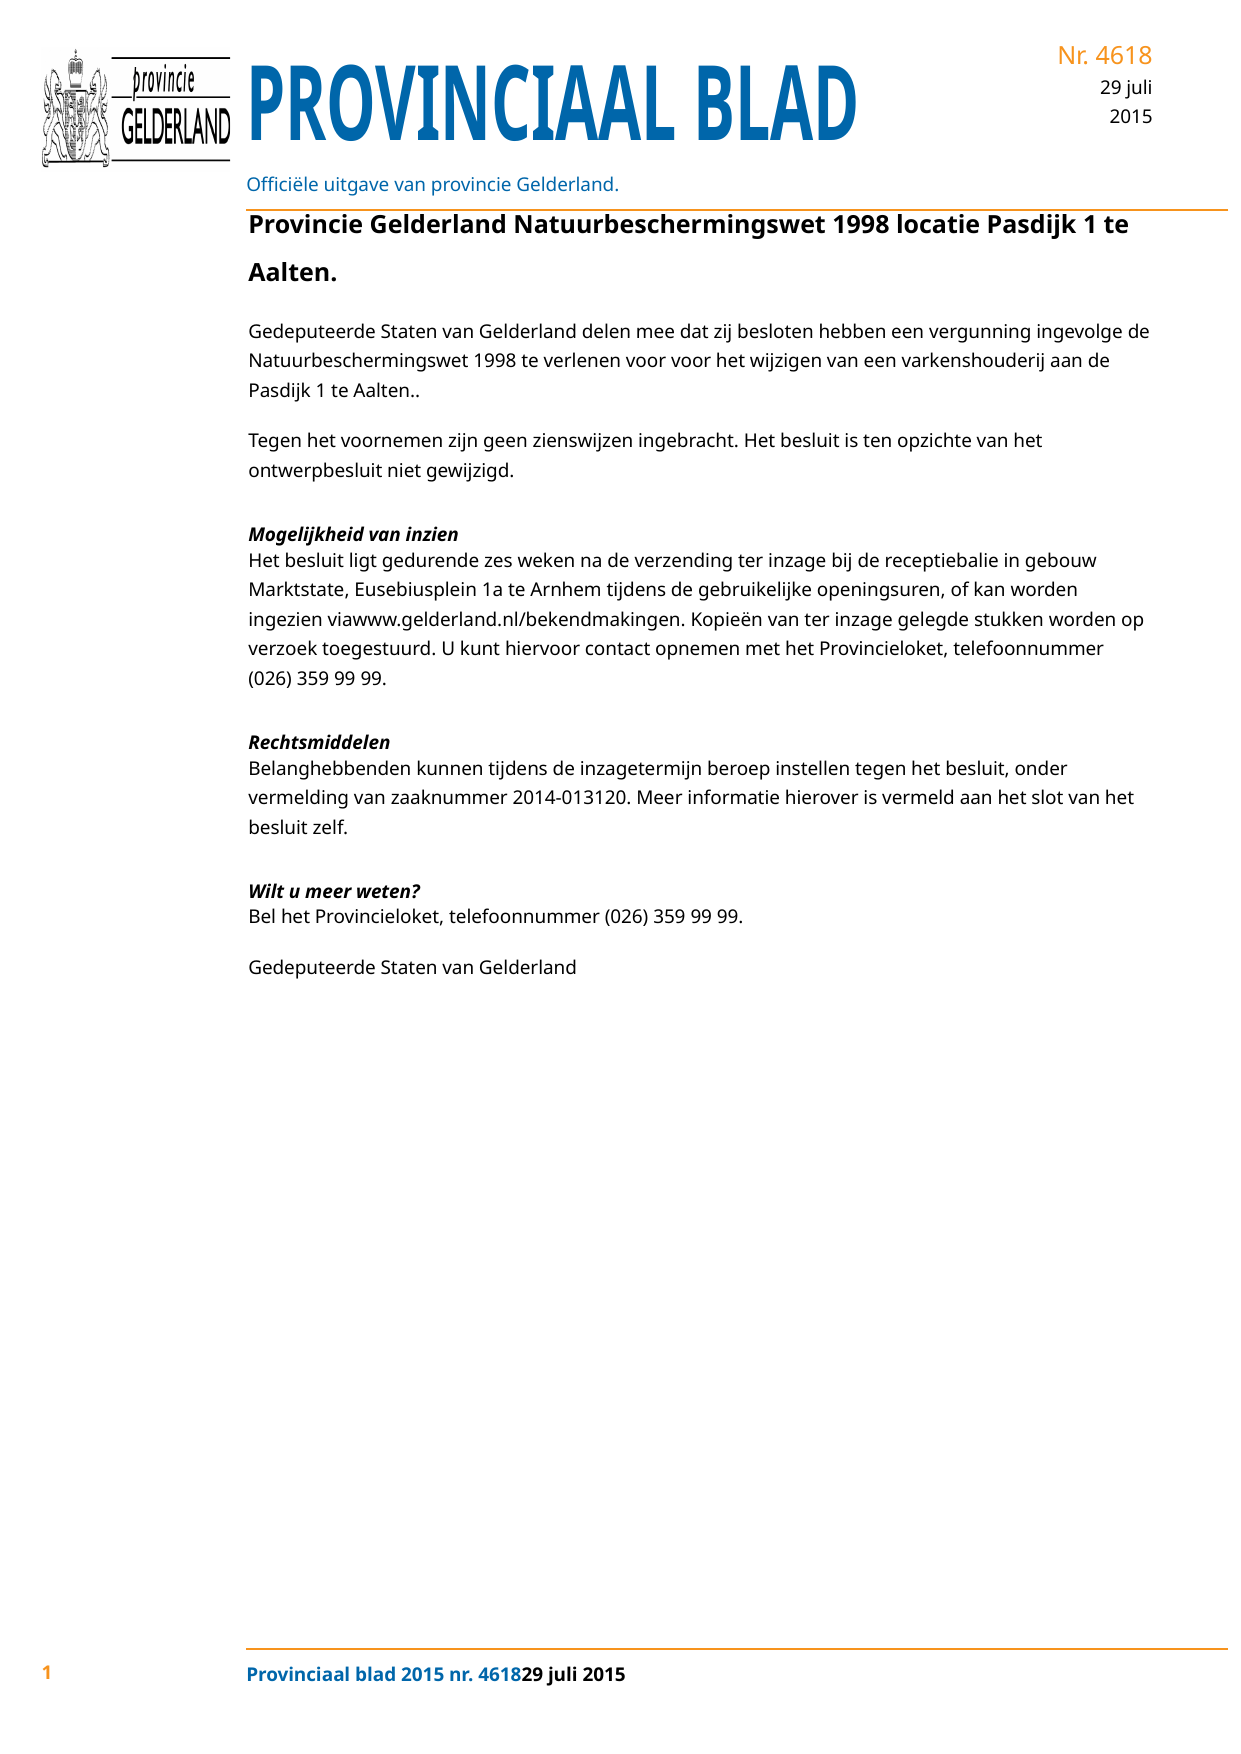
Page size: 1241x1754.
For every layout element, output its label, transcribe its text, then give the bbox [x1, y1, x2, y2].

text Belanghebbenden kunnen tijdens de inzagetermijn beroep instellen tegen het besluit, onder vermelding van zaaknummer 2014-013120. Meer informatie hierover is vermeld aan het slot van het besluit zelf. [248, 755, 1152, 840]
text Provincie Gelderland Natuurbeschermingswet 1998 locatie Pasdijk 1 te Aalten. [248, 211, 1152, 288]
picture [41, 47, 231, 172]
text Tegen het voornemen zijn geen zienswijzen ingebracht. Het besluit is ten opzichte van het ontwerpbesluit niet gewijzigd. [248, 427, 1152, 483]
text Bel het Provincieloket, telefoonnummer (026) 359 99 99. [248, 904, 1152, 929]
text Gedeputeerde Staten van Gelderland delen mee dat zij besloten hebben een vergunning ingevolge de Natuurbeschermingswet 1998 te verlenen voor voor het wijzigen van een varkenshouderij aan de Pasdijk 1 te Aalten.. [248, 318, 1152, 403]
text Gedeputeerde Staten van Gelderland [248, 954, 1152, 980]
text Mogelijkheid van inzien [248, 521, 1152, 547]
text Wilt u meer weten? [248, 878, 1152, 904]
text Rechtsmiddelen [248, 729, 1152, 755]
text Het besluit ligt gedurende zes weken na de verzending ter inzage bij de receptiebalie in gebouw Marktstate, Eusebiusplein 1a te Arnhem tijdens de gebruikelijke openingsuren, of kan worden ingezien viawww.gelderland.nl/bekendmakingen. Kopieën van ter inzage gelegde stukken worden op verzoek toegestuurd. U kunt hiervoor contact opnemen met het Provincieloket, telefoonnummer (026) 359 99 99. [248, 547, 1152, 691]
